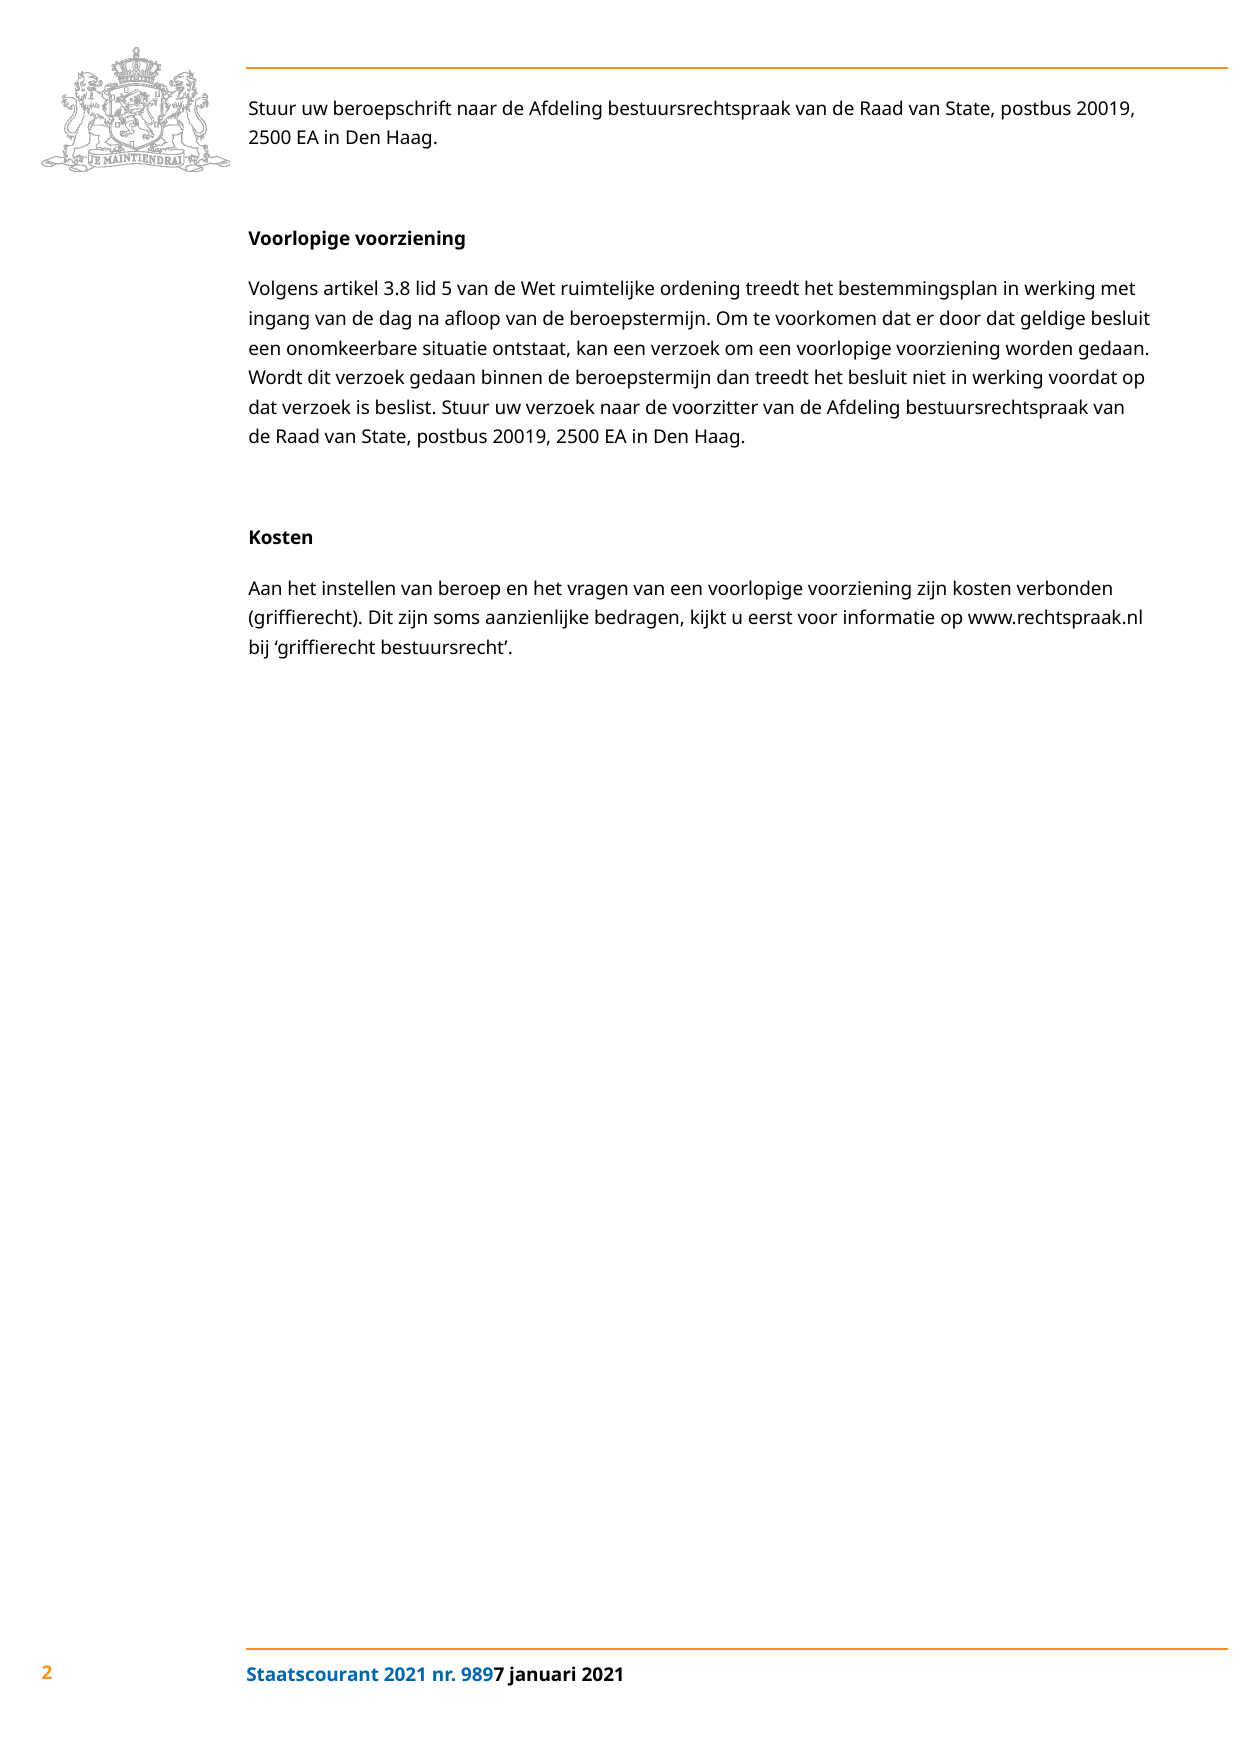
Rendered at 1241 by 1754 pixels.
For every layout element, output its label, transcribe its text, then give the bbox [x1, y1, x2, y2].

text Aan het instellen van beroep en het vragen van een voorlopige voorziening zijn kosten verbonden (griffierecht). Dit zijn soms aanzienlijke bedragen, kijkt u eerst voor informatie op www.rechtspraak.nl bij ‘griffierecht bestuursrecht’. [248, 575, 1152, 660]
text Stuur uw beroepschrift naar de Afdeling bestuursrechtspraak van de Raad van State, postbus 20019, 2500 EA in Den Haag. [248, 95, 1152, 150]
picture [41, 47, 231, 172]
text Volgens artikel 3.8 lid 5 van de Wet ruimtelijke ordening treedt het bestemmingsplan in werking met ingang van de dag na afloop van de beroepstermijn. Om te voorkomen dat er door dat geldige besluit een onomkeerbare situatie ontstaat, kan een verzoek om een voorlopige voorziening worden gedaan. Wordt dit verzoek gedaan binnen de beroepstermijn dan treedt het besluit niet in werking voordat op dat verzoek is beslist. Stuur uw verzoek naar de voorzitter van de Afdeling bestuursrechtspraak van de Raad van State, postbus 20019, 2500 EA in Den Haag. [248, 276, 1152, 449]
text Voorlopige voorziening [248, 225, 1152, 251]
text Kosten [248, 524, 1152, 550]
